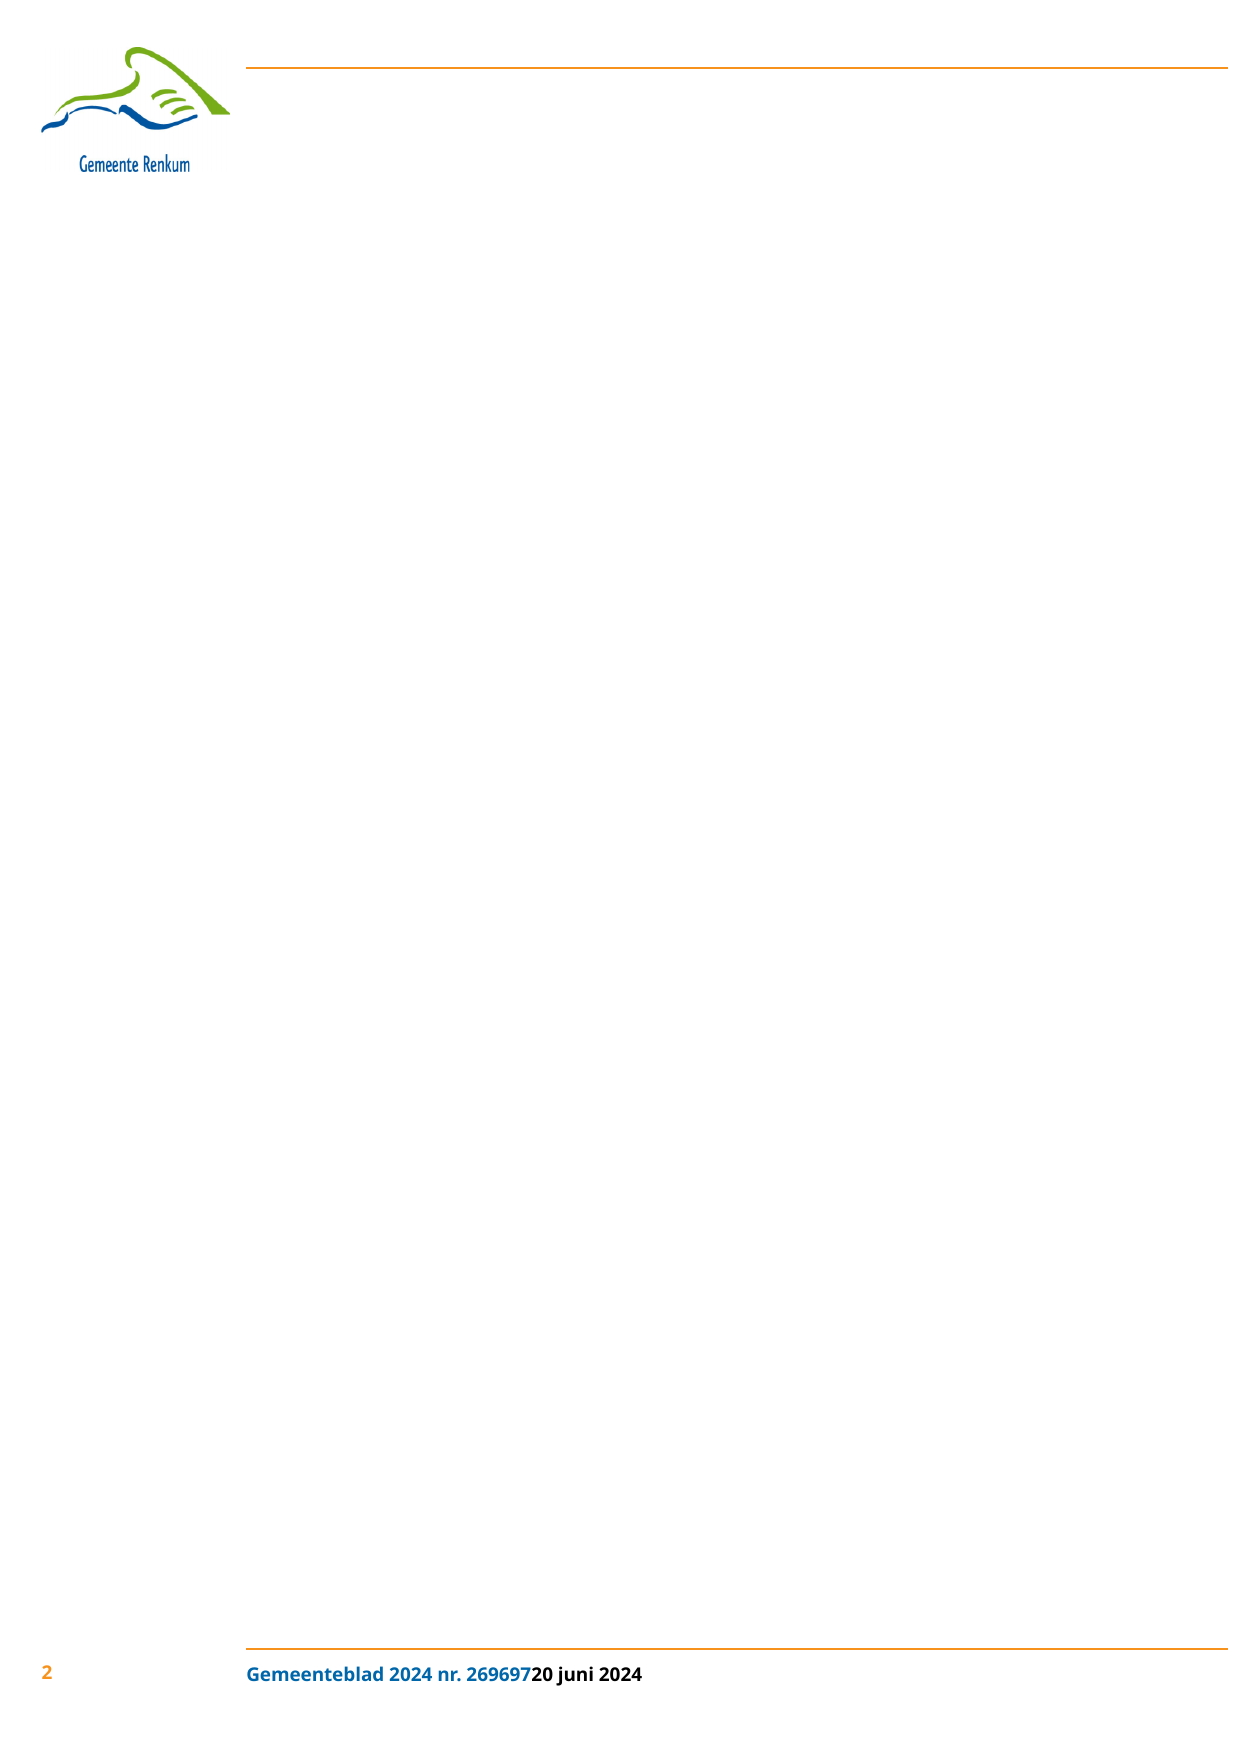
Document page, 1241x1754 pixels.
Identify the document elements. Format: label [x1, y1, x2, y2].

picture [41, 47, 231, 172]
